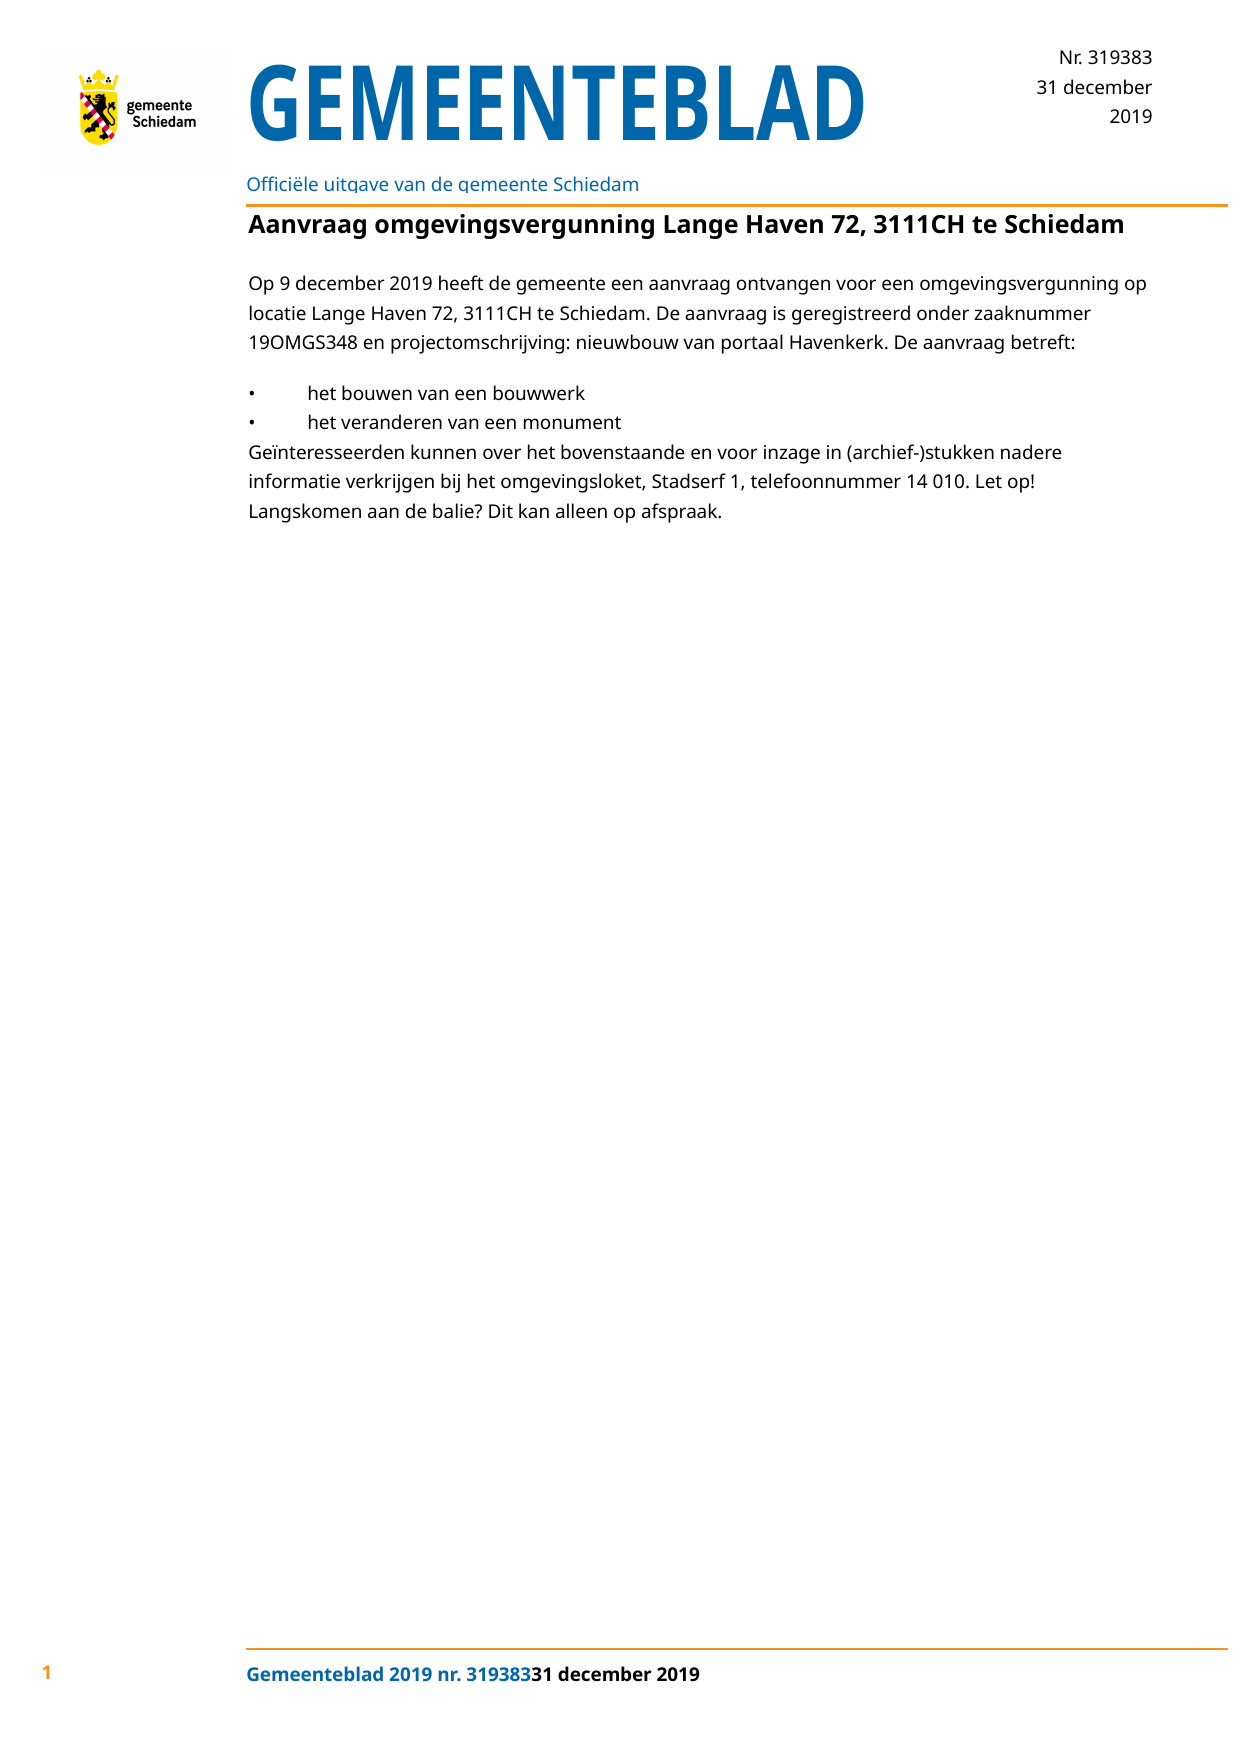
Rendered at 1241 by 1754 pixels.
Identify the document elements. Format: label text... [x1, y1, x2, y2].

list het veranderen van een monument [248, 409, 1152, 435]
picture [41, 47, 231, 172]
text Aanvraag omgevingsvergunning Lange Haven 72, 3111CH te Schiedam [248, 207, 1152, 241]
list het bouwen van een bouwwerk [248, 380, 1152, 406]
text Geïnteresseerden kunnen over het bovenstaande en voor inzage in (archief-)stukken nadere informatie verkrijgen bij het omgevingsloket, Stadserf 1, telefoonnummer 14 010. Let op! Langskomen aan de balie? Dit kan alleen op afspraak. [248, 439, 1152, 524]
text Op 9 december 2019 heeft de gemeente een aanvraag ontvangen voor een omgevingsvergunning op locatie Lange Haven 72, 3111CH te Schiedam. De aanvraag is geregistreerd onder zaaknummer 19OMGS348 en projectomschrijving: nieuwbouw van portaal Havenkerk. De aanvraag betreft: [248, 270, 1152, 355]
